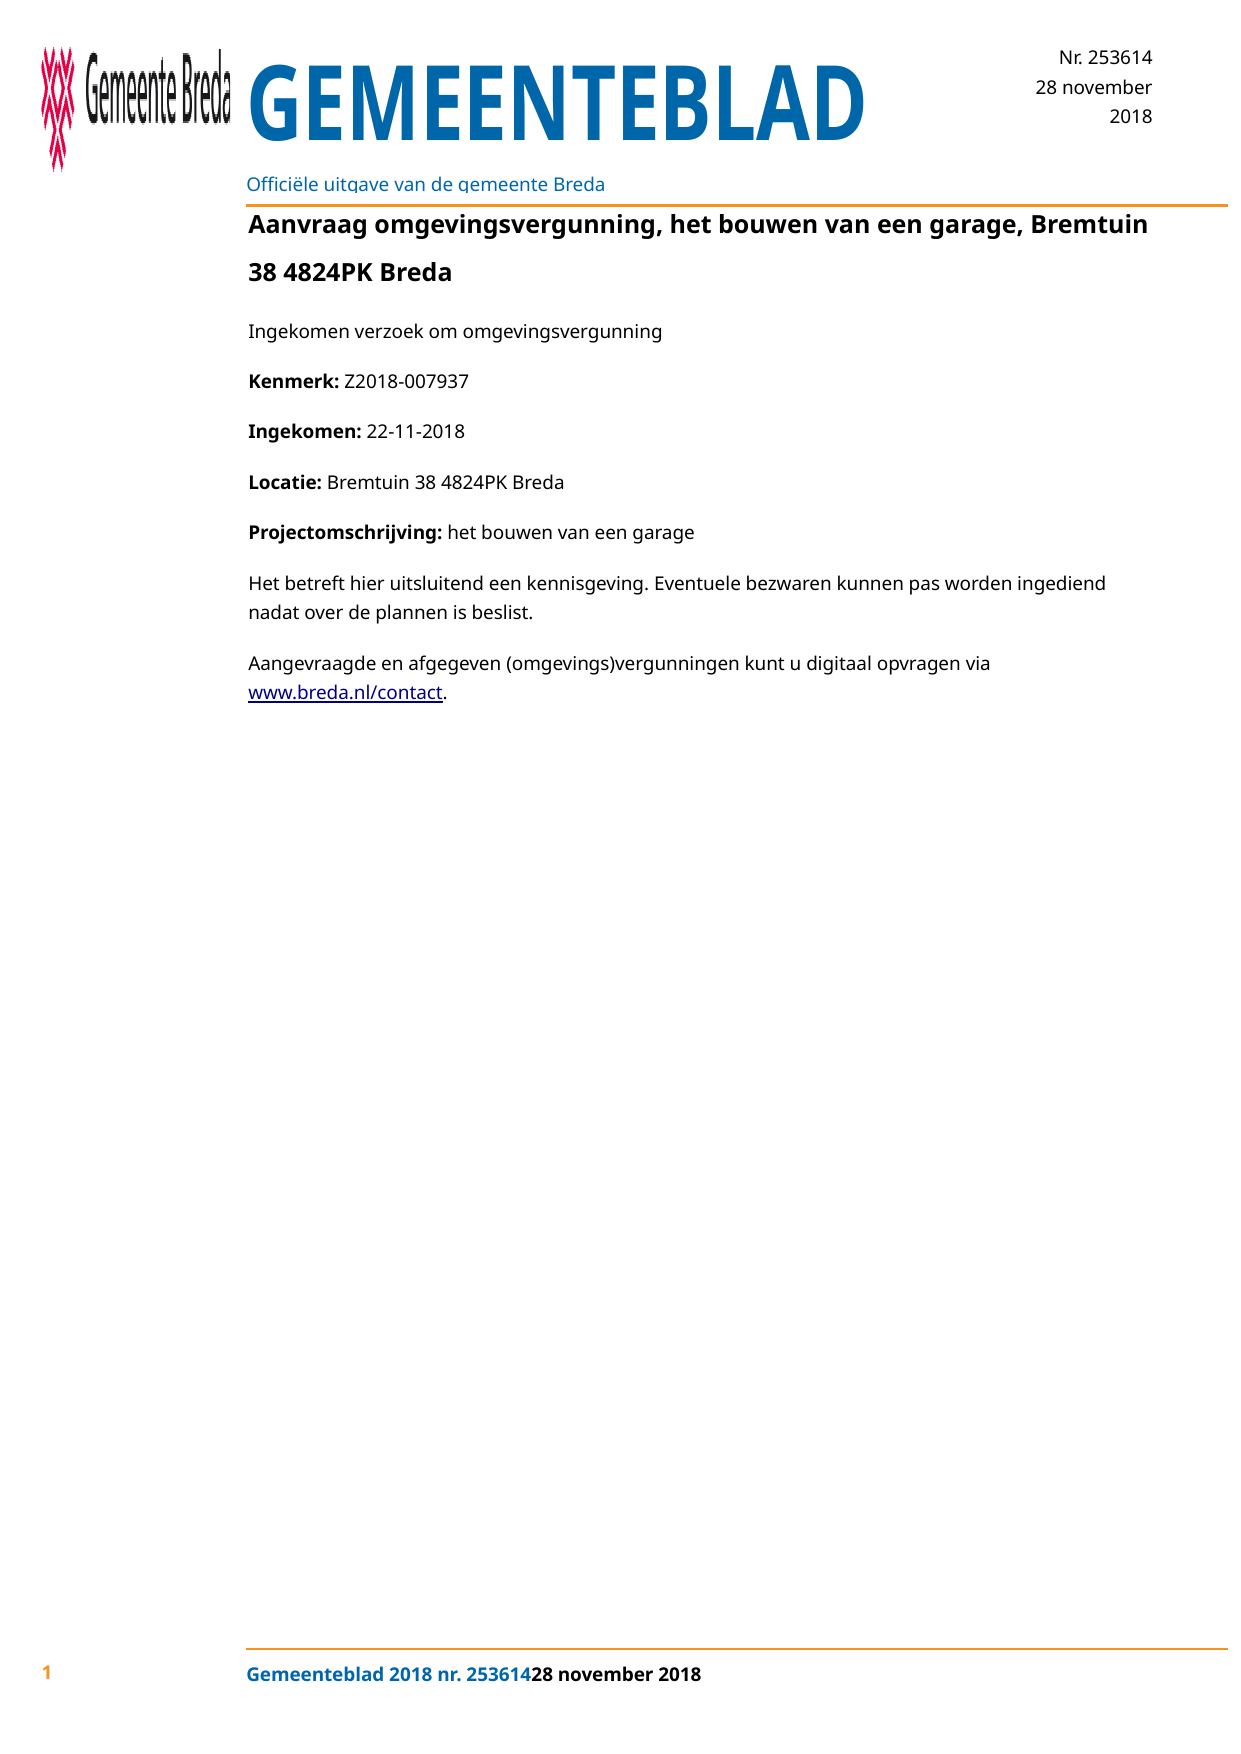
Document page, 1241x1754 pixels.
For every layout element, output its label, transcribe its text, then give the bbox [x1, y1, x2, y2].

text Ingekomen: 22-11-2018 [248, 419, 1152, 444]
text Aanvraag omgevingsvergunning, het bouwen van een garage, Bremtuin 38 4824PK Breda [248, 207, 1152, 288]
text Ingekomen verzoek om omgevingsvergunning [248, 318, 1152, 344]
text Aangevraagde en afgegeven (omgevings)vergunningen kunt u digitaal opvragen via www.breda.nl/contact. [248, 650, 1152, 705]
text Het betreft hier uitsluitend een kennisgeving. Eventuele bezwaren kunnen pas worden ingediend nadat over de plannen is beslist. [248, 570, 1152, 625]
text Locatie: Bremtuin 38 4824PK Breda [248, 469, 1152, 495]
text Projectomschrijving: het bouwen van een garage [248, 519, 1152, 545]
picture [41, 47, 231, 172]
text Kenmerk: Z2018-007937 [248, 368, 1152, 394]
